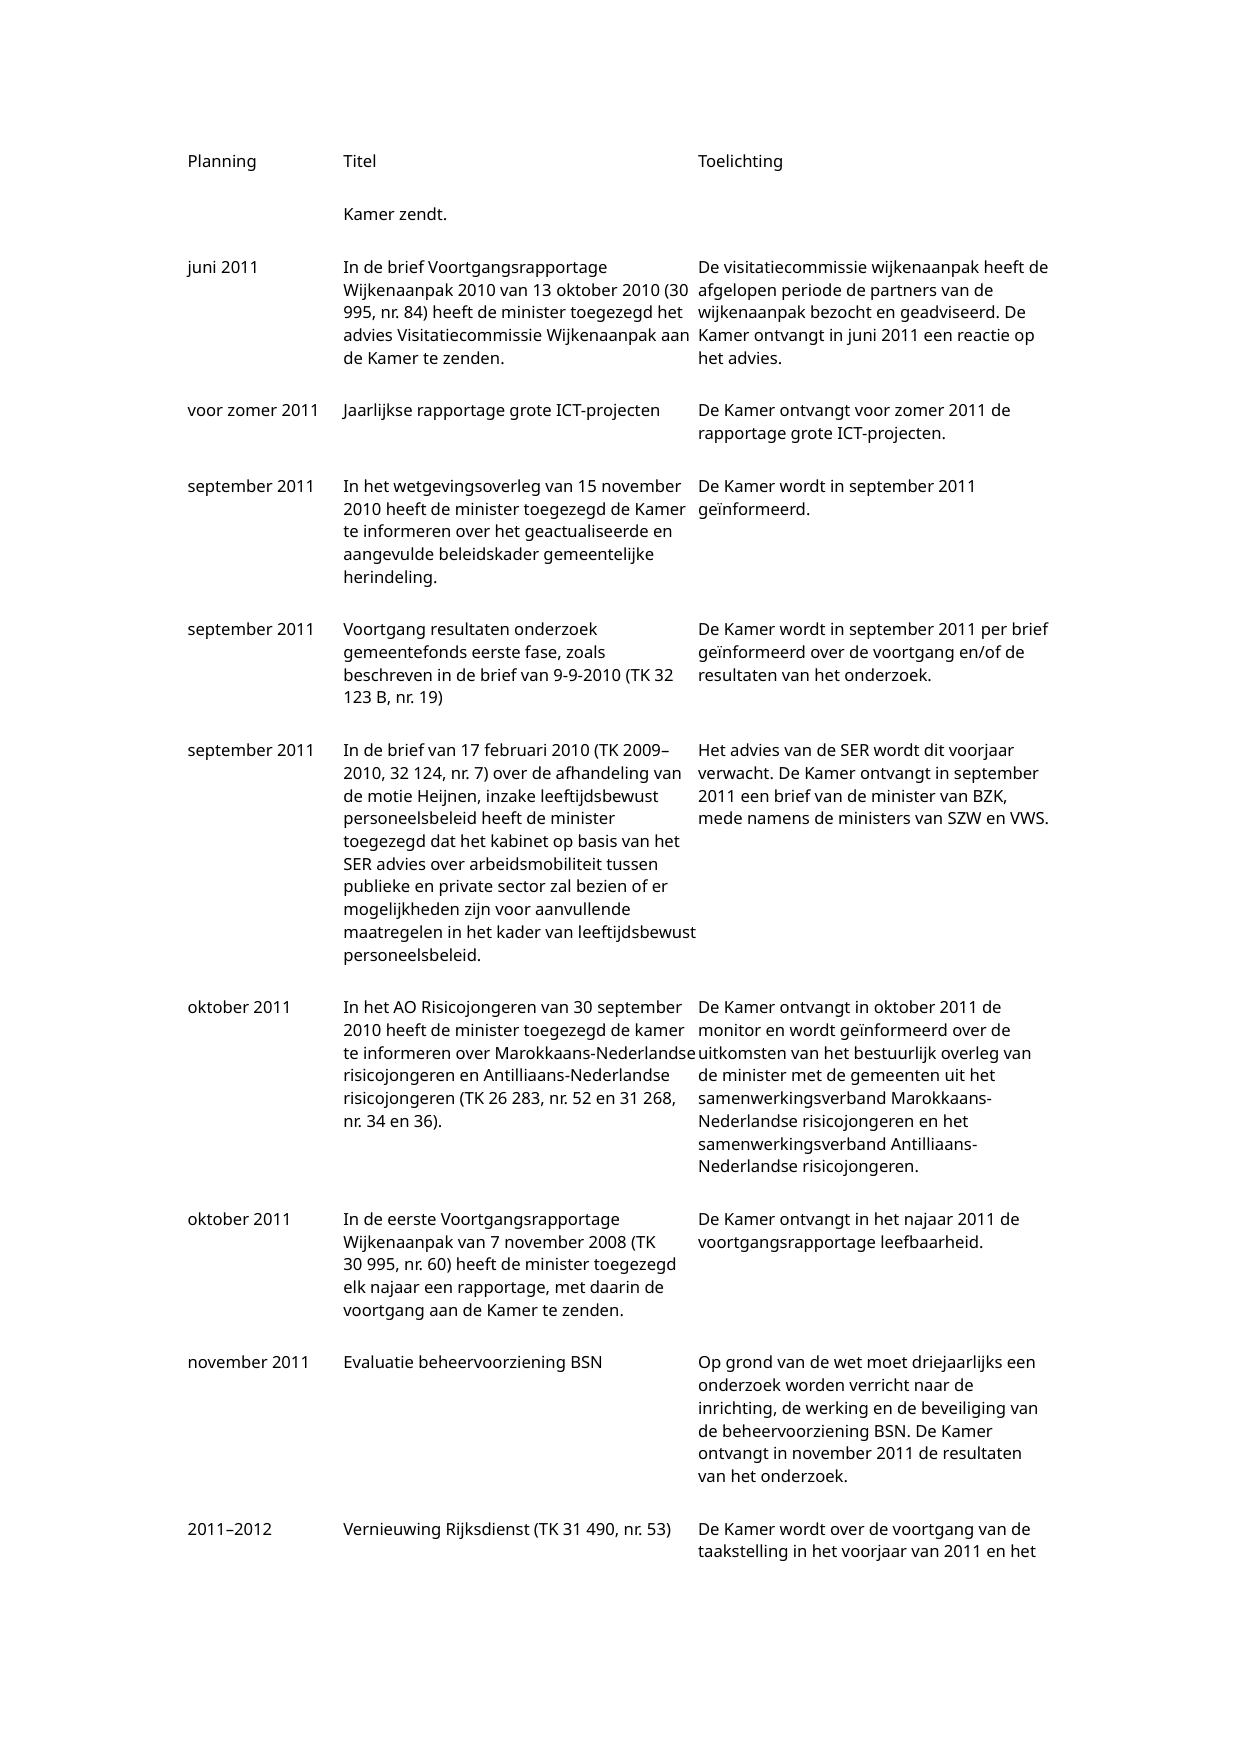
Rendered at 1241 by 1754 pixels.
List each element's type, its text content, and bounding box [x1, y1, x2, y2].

table_cell september 2011 [188, 474, 343, 618]
table_cell september 2011 [188, 618, 343, 739]
table_cell oktober 2011 [188, 996, 343, 1207]
table_cell voor zomer 2011 [188, 399, 343, 474]
table_cell De Kamer ontvangt in het najaar 2011 de voortgangsrapportage leefbaarheid. [698, 1208, 1053, 1351]
table_cell Jaarlijkse rapportage grote ICT-projecten [343, 399, 698, 474]
table_cell juni 2011 [188, 255, 343, 399]
table_cell In de eerste Voortgangsrapportage Wijkenaanpak van 7 november 2008 (TK 30 995, nr. 60) heeft de minister toegezegd elk najaar een rapportage, met daarin de voortgang aan de Kamer te zenden. [343, 1208, 698, 1351]
table_cell oktober 2011 [188, 1208, 343, 1351]
table_cell [698, 203, 1053, 255]
table_header Titel [343, 150, 698, 203]
table_cell In de brief Voortgangsrapportage Wijkenaanpak 2010 van 13 oktober 2010 (30 995, nr. 84) heeft de minister toegezegd het advies Visitatiecommissie Wijkenaanpak aan de Kamer te zenden. [343, 255, 698, 399]
table_cell In het AO Risicojongeren van 30 september 2010 heeft de minister toegezegd de kamer te informeren over Marokkaans-Nederlandse risicojongeren en Antilliaans-Nederlandse risicojongeren (TK 26 283, nr. 52 en 31 268, nr. 34 en 36). [343, 996, 698, 1207]
table_cell Het advies van de SER wordt dit voorjaar verwacht. De Kamer ontvangt in september 2011 een brief van de minister van BZK, mede namens de ministers van SZW en VWS. [698, 739, 1053, 996]
table_header Toelichting [698, 150, 1053, 203]
table_cell De Kamer wordt over de voortgang van de taakstelling in het voorjaar van 2011 en het [698, 1517, 1053, 1570]
table_cell De Kamer wordt in september 2011 geïnformeerd. [698, 474, 1053, 618]
table_cell Voortgang resultaten onderzoek gemeentefonds eerste fase, zoals beschreven in de brief van 9-9-2010 (TK 32 123 B, nr. 19) [343, 618, 698, 739]
table_cell In het wetgevingsoverleg van 15 november 2010 heeft de minister toegezegd de Kamer te informeren over het geactualiseerde en aangevulde beleidskader gemeentelijke herindeling. [343, 474, 698, 618]
table_cell De Kamer ontvangt voor zomer 2011 de rapportage grote ICT-projecten. [698, 399, 1053, 474]
table_cell De Kamer ontvangt in oktober 2011 de monitor en wordt geïnformeerd over de uitkomsten van het bestuurlijk overleg van de minister met de gemeenten uit het samenwerkingsverband Marokkaans-Nederlandse risicojongeren en het samenwerkingsverband Antilliaans-Nederlandse risicojongeren. [698, 996, 1053, 1207]
table_cell In de brief van 17 februari 2010 (TK 2009–2010, 32 124, nr. 7) over de afhandeling van de motie Heijnen, inzake leeftijdsbewust personeelsbeleid heeft de minister toegezegd dat het kabinet op basis van het SER advies over arbeidsmobiliteit tussen publieke en private sector zal bezien of er mogelijkheden zijn voor aanvullende maatregelen in het kader van leeftijdsbewust personeelsbeleid. [343, 739, 698, 996]
table_cell Kamer zendt. [343, 203, 698, 255]
table_cell [188, 203, 343, 255]
table_cell Op grond van de wet moet driejaarlijks een onderzoek worden verricht naar de inrichting, de werking en de beveiliging van de beheervoorziening BSN. De Kamer ontvangt in november 2011 de resultaten van het onderzoek. [698, 1351, 1053, 1517]
table_cell 2011–2012 [188, 1517, 343, 1570]
table_cell Evaluatie beheervoorziening BSN [343, 1351, 698, 1517]
table_cell De visitatiecommissie wijkenaanpak heeft de afgelopen periode de partners van de wijkenaanpak bezocht en geadviseerd. De Kamer ontvangt in juni 2011 een reactie op het advies. [698, 255, 1053, 399]
table_cell Vernieuwing Rijksdienst (TK 31 490, nr. 53) [343, 1517, 698, 1570]
table_cell september 2011 [188, 739, 343, 996]
table_cell november 2011 [188, 1351, 343, 1517]
table_cell De Kamer wordt in september 2011 per brief geïnformeerd over de voortgang en/of de resultaten van het onderzoek. [698, 618, 1053, 739]
table_header Planning [188, 150, 343, 203]
